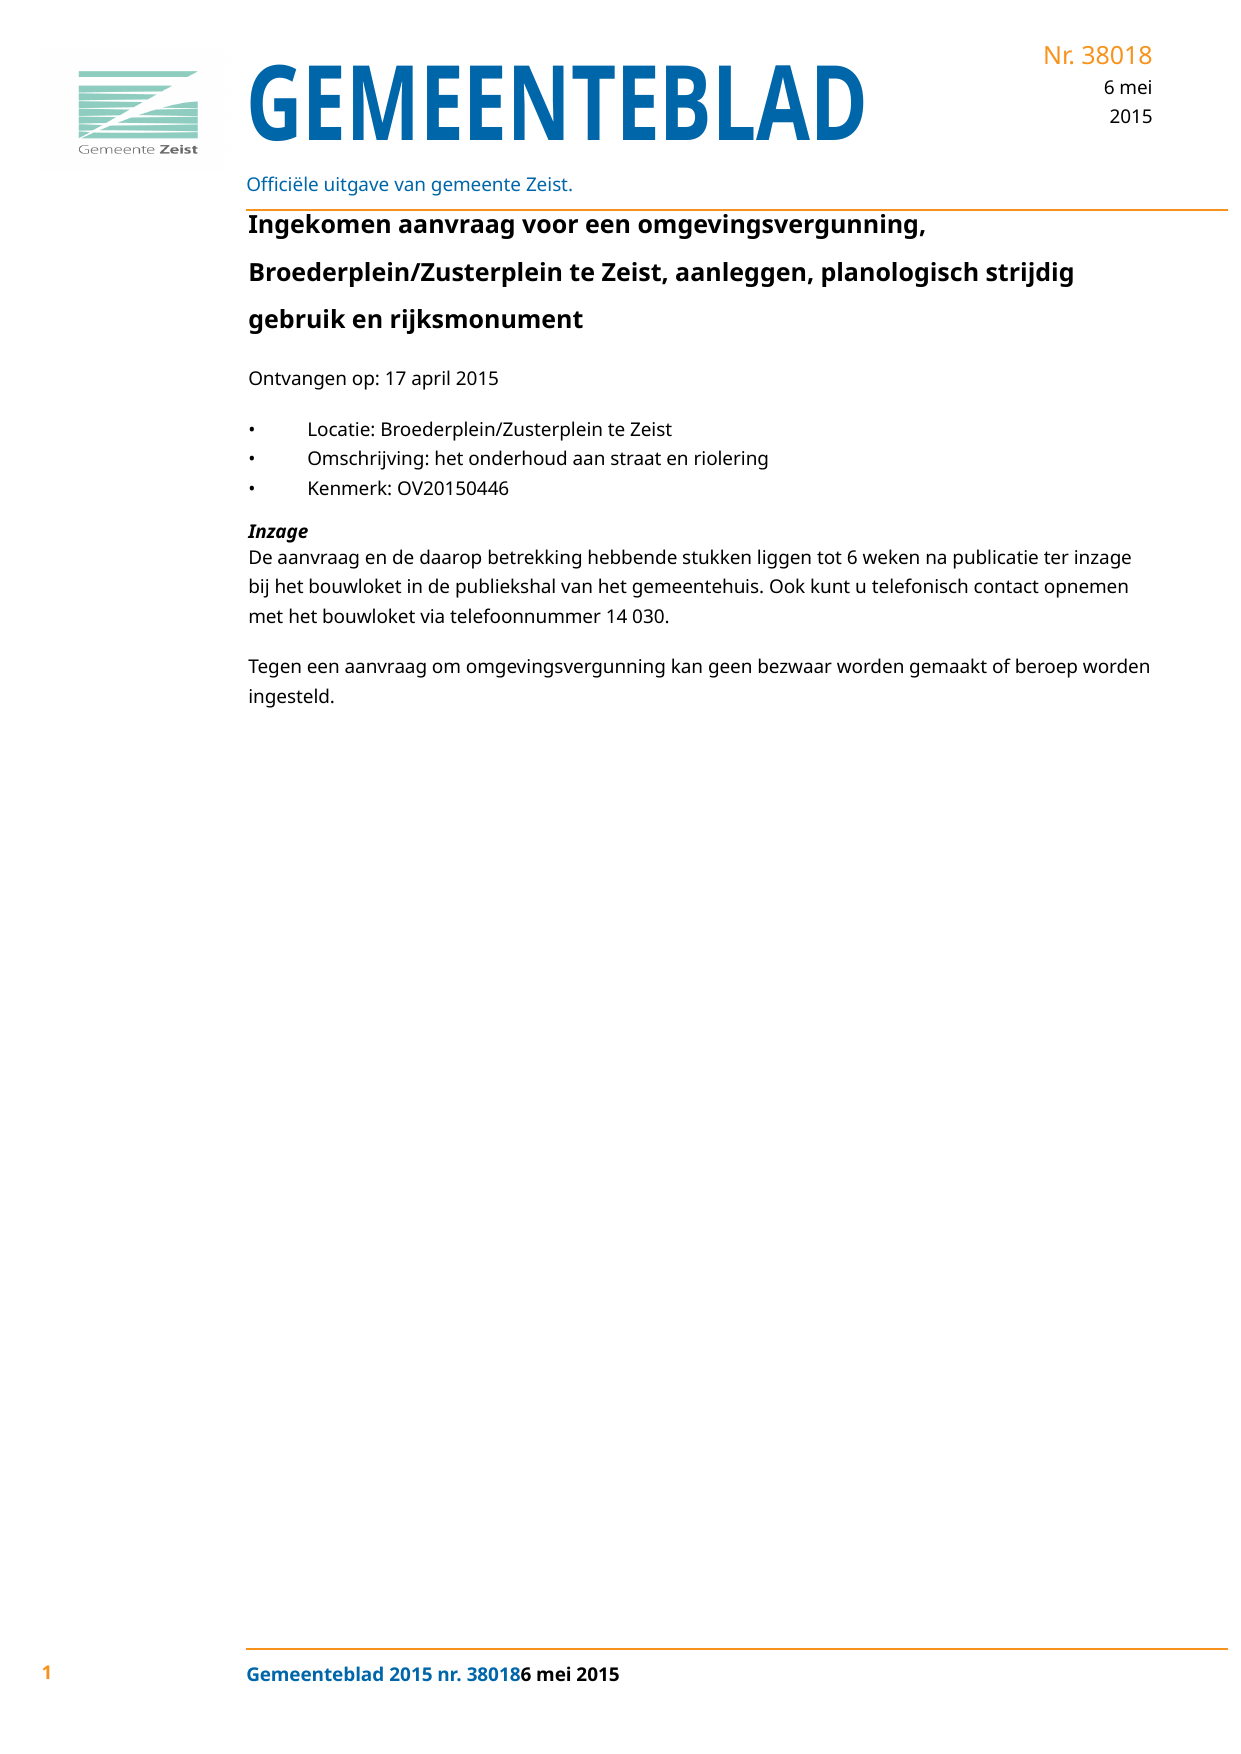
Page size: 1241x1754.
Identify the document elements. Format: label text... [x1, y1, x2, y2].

list Kenmerk: OV20150446 [248, 475, 1152, 501]
list Locatie: Broederplein/Zusterplein te Zeist [248, 416, 1152, 442]
list Omschrijving: het onderhoud aan straat en riolering [248, 446, 1152, 471]
text Inzage [248, 518, 1152, 544]
text Ontvangen op: 17 april 2015 [248, 366, 1152, 391]
text Tegen een aanvraag om omgevingsvergunning kan geen bezwaar worden gemaakt of beroep worden ingesteld. [248, 653, 1152, 709]
picture [41, 47, 231, 172]
text Ingekomen aanvraag voor een omgevingsvergunning, Broederplein/Zusterplein te Zeist, aanleggen, planologisch strijdig gebruik en rijksmonument [248, 211, 1152, 336]
text De aanvraag en de daarop betrekking hebbende stukken liggen tot 6 weken na publicatie ter inzage bij het bouwloket in de publiekshal van het gemeentehuis. Ook kunt u telefonisch contact opnemen met het bouwloket via telefoonnummer 14 030. [248, 544, 1152, 629]
